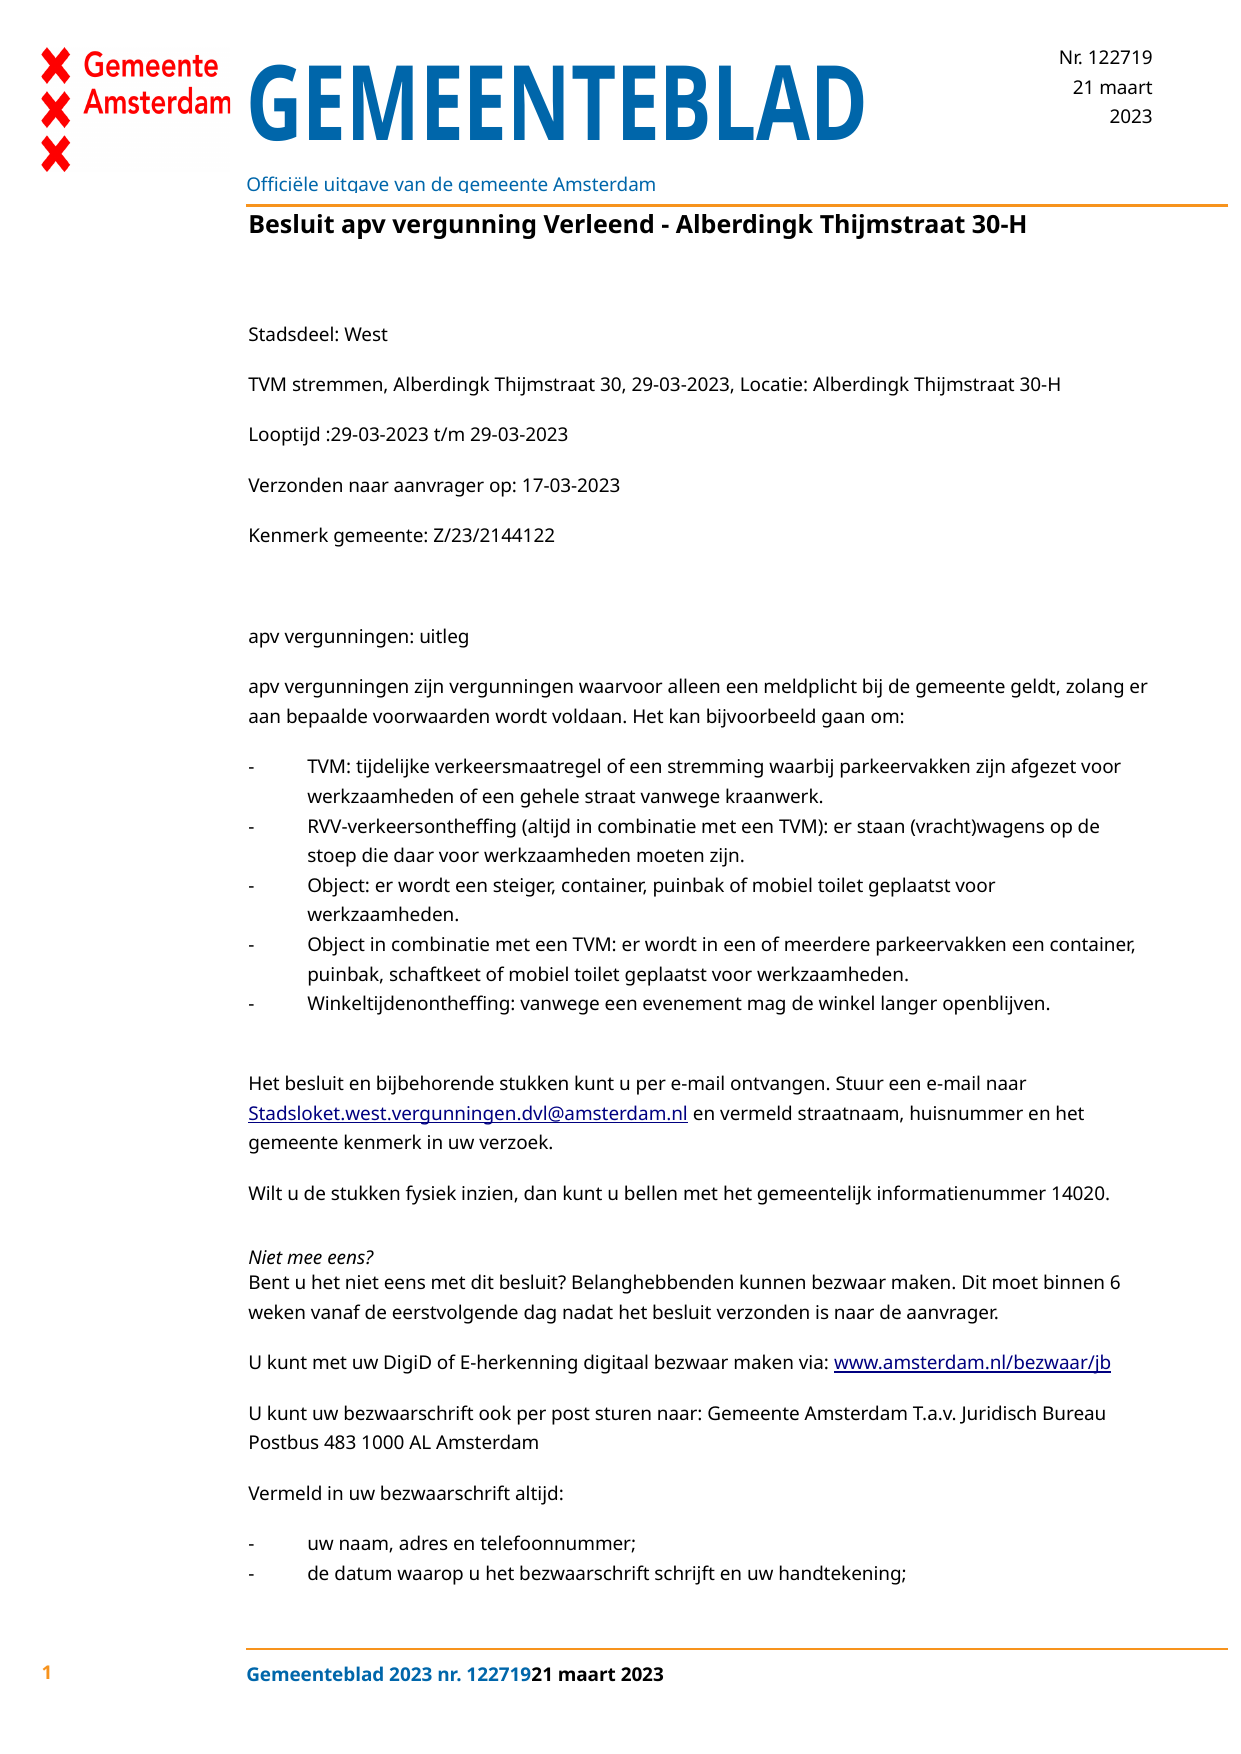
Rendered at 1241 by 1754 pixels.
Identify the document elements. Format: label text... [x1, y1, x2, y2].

text Looptijd :29-03-2023 t/m 29-03-2023 [248, 422, 1152, 447]
picture [41, 47, 231, 172]
text Besluit apv vergunning Verleend - Alberdingk Thijmstraat 30-H [248, 207, 1152, 241]
text Niet mee eens? [248, 1244, 1152, 1269]
list Winkeltijdenontheffing: vanwege een evenement mag de winkel langer openblijven. [248, 990, 1152, 1016]
list Object in combinatie met een TVM: er wordt in een of meerdere parkeervakken een container, puinbak, schaftkeet of mobiel toilet geplaatst voor werkzaamheden. [248, 931, 1152, 986]
text apv vergunningen zijn vergunningen waarvoor alleen een meldplicht bij de gemeente geldt, zolang er aan bepaalde voorwaarden wordt voldaan. Het kan bijvoorbeeld gaan om: [248, 674, 1152, 729]
list Object: er wordt een steiger, container, puinbak of mobiel toilet geplaatst voor werkzaamheden. [248, 872, 1152, 927]
text Bent u het niet eens met dit besluit? Belanghebbenden kunnen bezwaar maken. Dit moet binnen 6 weken vanaf de eerstvolgende dag nadat het besluit verzonden is naar de aanvrager. [248, 1269, 1152, 1325]
text Wilt u de stukken fysiek inzien, dan kunt u bellen met het gemeentelijk informatienummer 14020. [248, 1180, 1152, 1206]
text U kunt met uw DigiD of E-herkenning digitaal bezwaar maken via: www.amsterdam.nl/bezwaar/jb [248, 1349, 1152, 1375]
text Het besluit en bijbehorende stukken kunt u per e-mail ontvangen. Stuur een e-mail naar Stadsloket.west.vergunningen.dvl@amsterdam.nl en vermeld straatnaam, huisnummer en het gemeente kenmerk in uw verzoek. [248, 1070, 1152, 1155]
text Stadsdeel: West [248, 321, 1152, 346]
list uw naam, adres en telefoonnummer; [248, 1530, 1152, 1556]
text Verzonden naar aanvrager op: 17-03-2023 [248, 472, 1152, 498]
text Kenmerk gemeente: Z/23/2144122 [248, 522, 1152, 548]
list RVV-verkeersontheffing (altijd in combinatie met een TVM): er staan (vracht)wagens op de stoep die daar voor werkzaamheden moeten zijn. [248, 813, 1152, 868]
text Vermeld in uw bezwaarschrift altijd: [248, 1480, 1152, 1506]
text apv vergunningen: uitleg [248, 623, 1152, 649]
list TVM: tijdelijke verkeersmaatregel of een stremming waarbij parkeervakken zijn afgezet voor werkzaamheden of een gehele straat vanwege kraanwerk. [248, 754, 1152, 809]
text TVM stremmen, Alberdingk Thijmstraat 30, 29-03-2023, Locatie: Alberdingk Thijmstraat 30-H [248, 371, 1152, 397]
list de datum waarop u het bezwaarschrift schrijft en uw handtekening; [248, 1560, 1152, 1586]
text U kunt uw bezwaarschrift ook per post sturen naar: Gemeente Amsterdam T.a.v. Juridisch Bureau Postbus 483 1000 AL Amsterdam [248, 1400, 1152, 1455]
